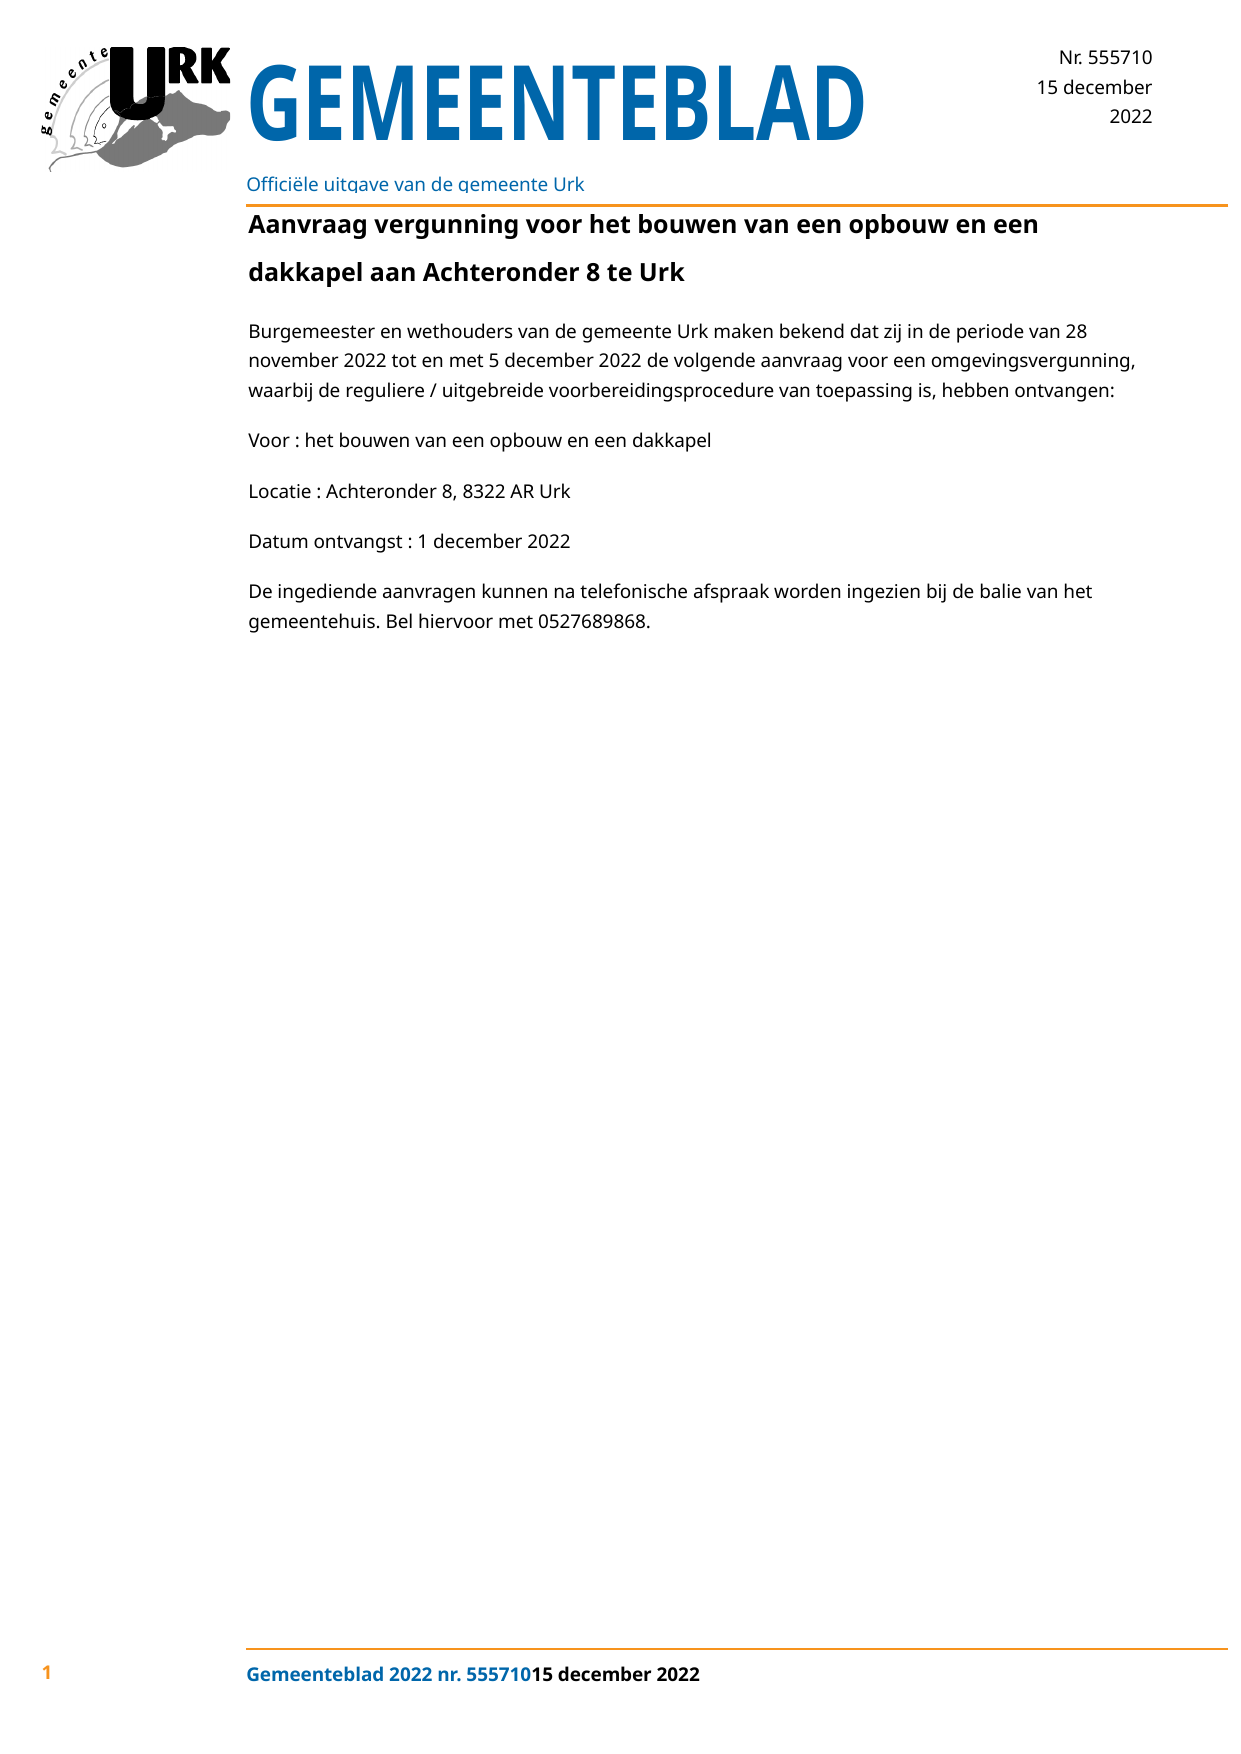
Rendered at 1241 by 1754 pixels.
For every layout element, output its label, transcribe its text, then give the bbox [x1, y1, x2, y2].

text Burgemeester en wethouders van de gemeente Urk maken bekend dat zij in de periode van 28 november 2022 tot en met 5 december 2022 de volgende aanvraag voor een omgevingsvergunning, waarbij de reguliere / uitgebreide voorbereidingsprocedure van toepassing is, hebben ontvangen: [248, 318, 1152, 403]
text Datum ontvangst : 1 december 2022 [248, 528, 1152, 554]
text De ingediende aanvragen kunnen na telefonische afspraak worden ingezien bij de balie van het gemeentehuis. Bel hiervoor met 0527689868. [248, 579, 1152, 634]
picture [41, 47, 231, 172]
text Aanvraag vergunning voor het bouwen van een opbouw en een dakkapel aan Achteronder 8 te Urk [248, 207, 1152, 288]
text Locatie : Achteronder 8, 8322 AR Urk [248, 478, 1152, 504]
text Voor : het bouwen van een opbouw en een dakkapel [248, 427, 1152, 453]
